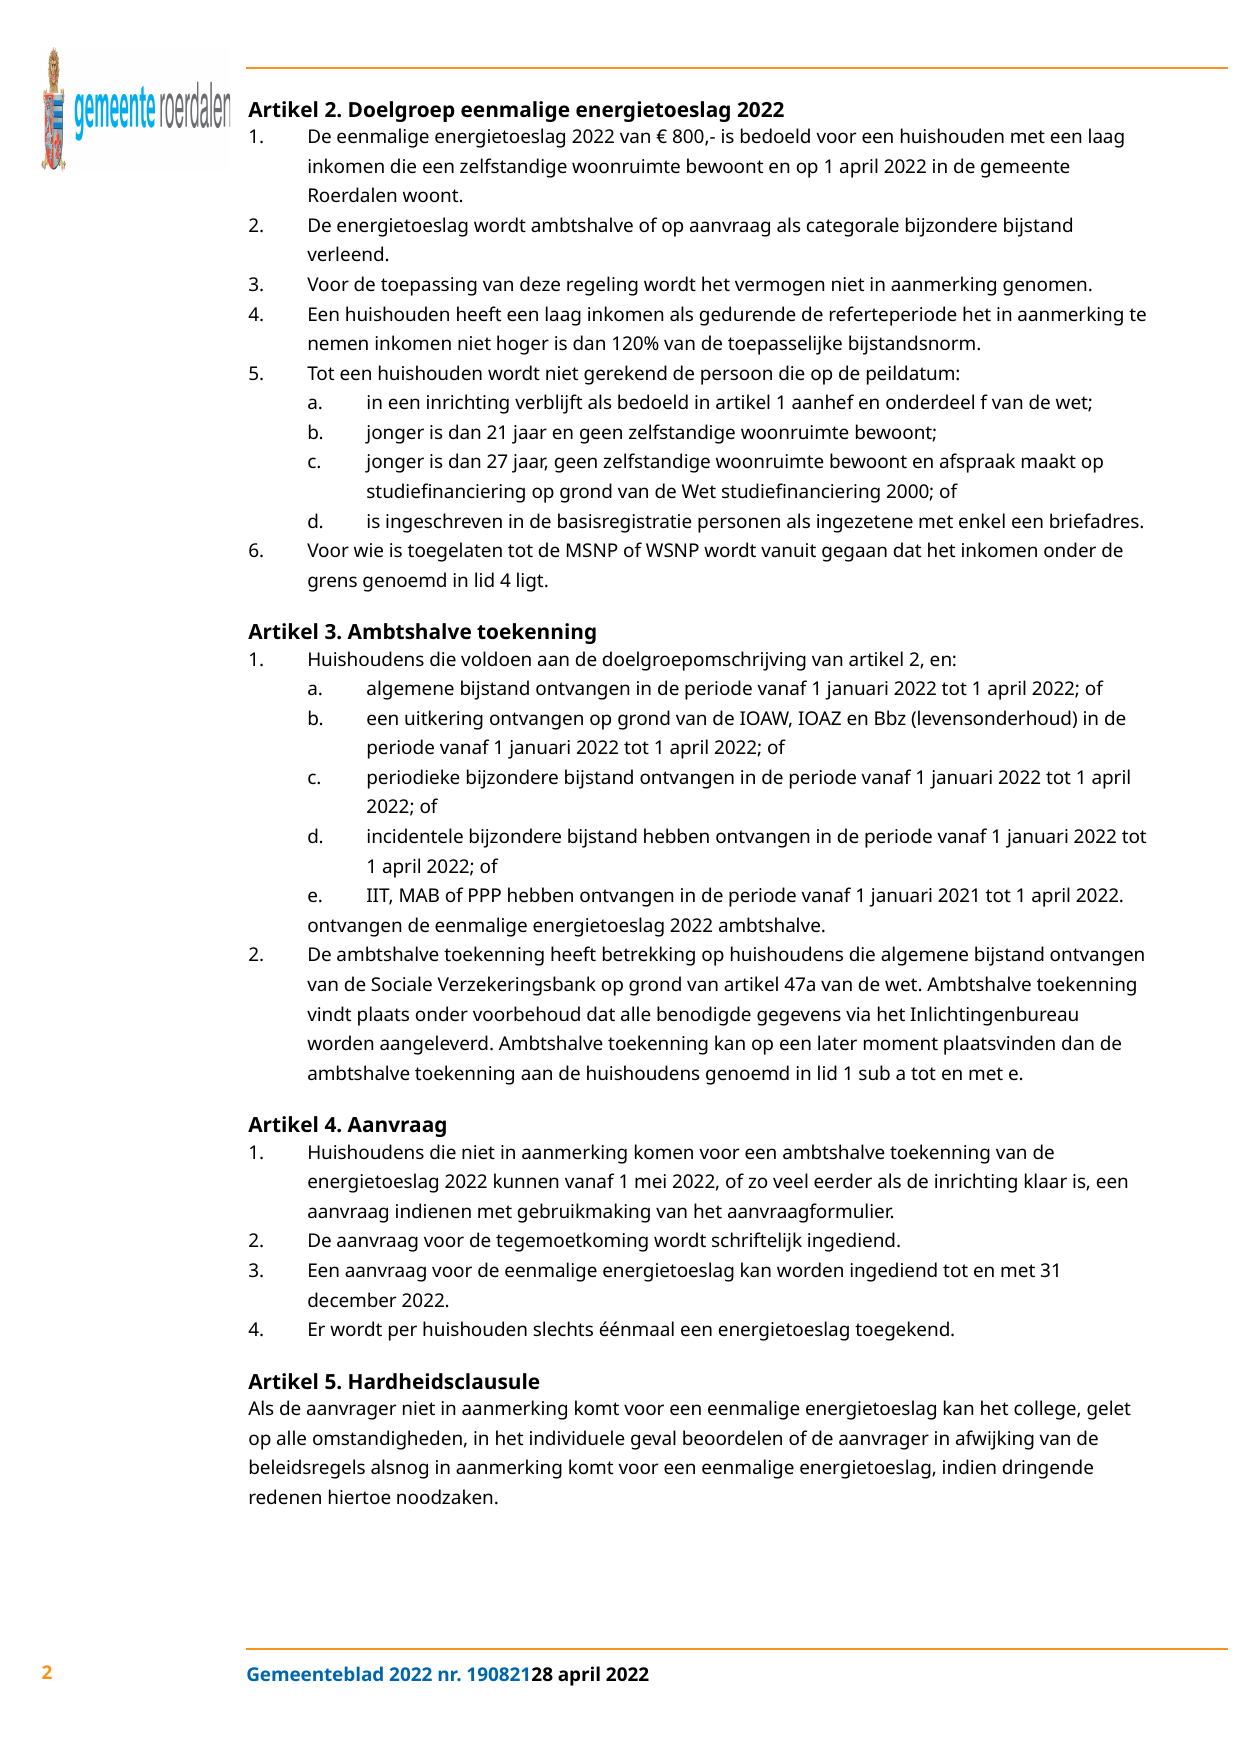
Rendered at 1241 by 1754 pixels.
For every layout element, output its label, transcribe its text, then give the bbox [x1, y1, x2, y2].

text Artikel 4. Aanvraag [248, 1110, 1152, 1139]
text Artikel 5. Hardheidsclausule [248, 1367, 1152, 1395]
list De eenmalige energietoeslag 2022 van € 800,- is bedoeld voor een huishouden met een laag inkomen die een zelfstandige woonruimte bewoont en op 1 april 2022 in de gemeente Roerdalen woont. [248, 123, 1152, 208]
list Een aanvraag voor de eenmalige energietoeslag kan worden ingediend tot en met 31 december 2022. [248, 1257, 1152, 1312]
list periodieke bijzondere bijstand ontvangen in de periode vanaf 1 januari 2022 tot 1 april 2022; of [307, 764, 1152, 819]
picture [41, 47, 231, 172]
list algemene bijstand ontvangen in de periode vanaf 1 januari 2022 tot 1 april 2022; of [307, 675, 1152, 701]
list ontvangen de eenmalige energietoeslag 2022 ambtshalve. [248, 912, 1152, 938]
text Als de aanvrager niet in aanmerking komt voor een eenmalige energietoeslag kan het college, gelet op alle omstandigheden, in het individuele geval beoordelen of de aanvrager in afwijking van de beleidsregels alsnog in aanmerking komt voor een eenmalige energietoeslag, indien dringende redenen hiertoe noodzaken. [248, 1395, 1152, 1510]
list Voor wie is toegelaten tot de MSNP of WSNP wordt vanuit gegaan dat het inkomen onder de grens genoemd in lid 4 ligt. [248, 537, 1152, 593]
list Er wordt per huishouden slechts éénmaal een energietoeslag toegekend. [248, 1316, 1152, 1342]
list Voor de toepassing van deze regeling wordt het vermogen niet in aanmerking genomen. [248, 271, 1152, 297]
list De energietoeslag wordt ambtshalve of op aanvraag als categorale bijzondere bijstand verleend. [248, 212, 1152, 267]
list Een huishouden heeft een laag inkomen als gedurende de referteperiode het in aanmerking te nemen inkomen niet hoger is dan 120% van de toepasselijke bijstandsnorm. [248, 301, 1152, 356]
list IIT, MAB of PPP hebben ontvangen in de periode vanaf 1 januari 2021 tot 1 april 2022. [307, 882, 1152, 908]
list jonger is dan 27 jaar, geen zelfstandige woonruimte bewoont en afspraak maakt op studiefinanciering op grond van de Wet studiefinanciering 2000; of [307, 449, 1152, 504]
list is ingeschreven in de basisregistratie personen als ingezetene met enkel een briefadres. [307, 508, 1152, 533]
list De ambtshalve toekenning heeft betrekking op huishoudens die algemene bijstand ontvangen van de Sociale Verzekeringsbank op grond van artikel 47a van de wet. Ambtshalve toekenning vindt plaats onder voorbehoud dat alle benodigde gegevens via het Inlichtingenbureau worden aangeleverd. Ambtshalve toekenning kan op een later moment plaatsvinden dan de ambtshalve toekenning aan de huishoudens genoemd in lid 1 sub a tot en met e. [248, 942, 1152, 1086]
list Huishoudens die niet in aanmerking komen voor een ambtshalve toekenning van de energietoeslag 2022 kunnen vanaf 1 mei 2022, of zo veel eerder als de inrichting klaar is, een aanvraag indienen met gebruikmaking van het aanvraagformulier. [248, 1139, 1152, 1224]
list Tot een huishouden wordt niet gerekend de persoon die op de peildatum: [248, 360, 1152, 386]
list Huishoudens die voldoen aan de doelgroepomschrijving van artikel 2, en: [248, 646, 1152, 672]
text Artikel 2. Doelgroep eenmalige energietoeslag 2022 [248, 95, 1152, 123]
list in een inrichting verblijft als bedoeld in artikel 1 aanhef en onderdeel f van de wet; [307, 389, 1152, 415]
text Artikel 3. Ambtshalve toekenning [248, 617, 1152, 646]
list De aanvraag voor de tegemoetkoming wordt schriftelijk ingediend. [248, 1228, 1152, 1253]
list jonger is dan 21 jaar en geen zelfstandige woonruimte bewoont; [307, 419, 1152, 445]
list een uitkering ontvangen op grond van de IOAW, IOAZ en Bbz (levensonderhoud) in de periode vanaf 1 januari 2022 tot 1 april 2022; of [307, 705, 1152, 760]
list incidentele bijzondere bijstand hebben ontvangen in de periode vanaf 1 januari 2022 tot 1 april 2022; of [307, 823, 1152, 879]
